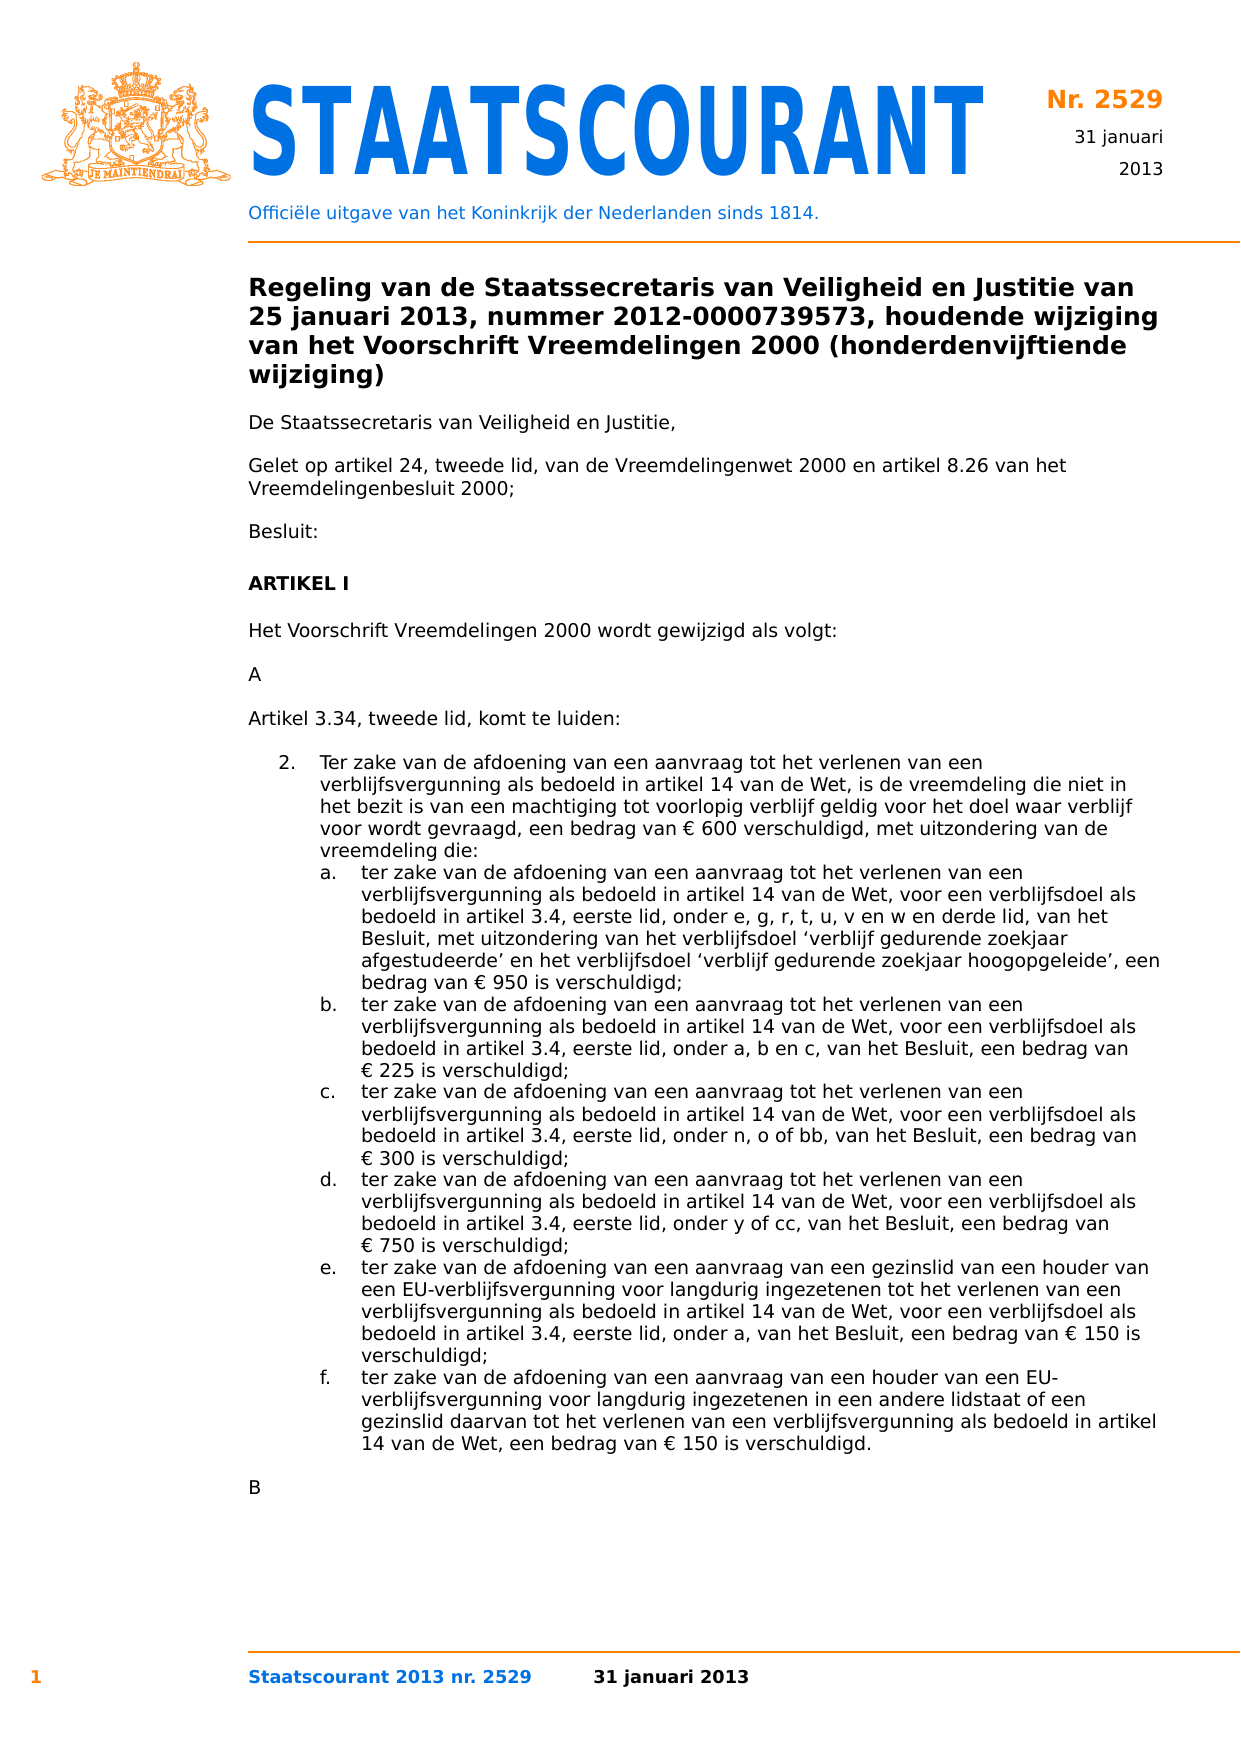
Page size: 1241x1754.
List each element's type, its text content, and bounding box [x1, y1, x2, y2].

text d. ter zake van de afdoening van een aanvraag tot het verlenen van een verblijfsvergunning als bedoeld in artikel 14 van de Wet, voor een verblijfsdoel als bedoeld in artikel 3.4, eerste lid, onder y of cc, van het Besluit, een bedrag van € 750 is verschuldigd; [319, 1169, 1163, 1257]
text 2. Ter zake van de afdoening van een aanvraag tot het verlenen van een verblijfsvergunning als bedoeld in artikel 14 van de Wet, is de vreemdeling die niet in het bezit is van een machtiging tot voorlopig verblijf geldig voor het doel waar verblijf voor wordt gevraagd, een bedrag van € 600 verschuldigd, met uitzondering van de vreemdeling die: [278, 752, 1163, 862]
text Besluit: [248, 521, 1163, 543]
text B [248, 1477, 1163, 1499]
subtitle Regeling van de Staatssecretaris van Veiligheid en Justitie van 25 januari 2013, nummer 2012-0000739573, houdende wijziging van het Voorschrift Vreemdelingen 2000 (honderdenvijftiende wijziging) [248, 273, 1163, 390]
text c. ter zake van de afdoening van een aanvraag tot het verlenen van een verblijfsvergunning als bedoeld in artikel 14 van de Wet, voor een verblijfsdoel als bedoeld in artikel 3.4, eerste lid, onder n, o of bb, van het Besluit, een bedrag van € 300 is verschuldigd; [319, 1081, 1163, 1169]
text a. ter zake van de afdoening van een aanvraag tot het verlenen van een verblijfsvergunning als bedoeld in artikel 14 van de Wet, voor een verblijfsdoel als bedoeld in artikel 3.4, eerste lid, onder e, g, r, t, u, v en w en derde lid, van het Besluit, met uitzondering van het verblijfsdoel ‘verblijf gedurende zoekjaar afgestudeerde’ en het verblijfsdoel ‘verblijf gedurende zoekjaar hoogopgeleide’, een bedrag van € 950 is verschuldigd; [319, 862, 1163, 993]
text Artikel 3.34, tweede lid, komt te luiden: [248, 708, 1163, 730]
table_header STAATSCOURANT [248, 62, 998, 203]
text A [248, 664, 1163, 686]
subtitle ARTIKEL I [248, 573, 1163, 595]
text b. ter zake van de afdoening van een aanvraag tot het verlenen van een verblijfsvergunning als bedoeld in artikel 14 van de Wet, voor een verblijfsdoel als bedoeld in artikel 3.4, eerste lid, onder a, b en c, van het Besluit, een bedrag van € 225 is verschuldigd; [319, 993, 1163, 1081]
picture [41, 62, 231, 186]
table_cell 2013 [998, 153, 1240, 203]
text e. ter zake van de afdoening van een aanvraag van een gezinslid van een houder van een EU-verblijfsvergunning voor langdurig ingezetenen tot het verlenen van een verblijfsvergunning als bedoeld in artikel 14 van de Wet, voor een verblijfsdoel als bedoeld in artikel 3.4, eerste lid, onder a, van het Besluit, een bedrag van € 150 is verschuldigd; [319, 1257, 1163, 1367]
text De Staatssecretaris van Veiligheid en Justitie, [248, 412, 1163, 433]
table_header Nr. 2529 [998, 62, 1240, 121]
table_header [25, 62, 248, 241]
text Gelet op artikel 24, tweede lid, van de Vreemdelingenwet 2000 en artikel 8.26 van het Vreemdelingenbesluit 2000; [248, 455, 1163, 499]
text f. ter zake van de afdoening van een aanvraag van een houder van een EU-verblijfsvergunning voor langdurig ingezetenen in een andere lidstaat of een gezinslid daarvan tot het verlenen van een verblijfsvergunning als bedoeld in artikel 14 van de Wet, een bedrag van € 150 is verschuldigd. [319, 1367, 1163, 1455]
table_cell Officiële uitgave van het Koninkrijk der Nederlanden sinds 1814. [248, 203, 1240, 241]
text Het Voorschrift Vreemdelingen 2000 wordt gewijzigd als volgt: [248, 620, 1163, 642]
table_cell 31 januari [998, 121, 1240, 153]
